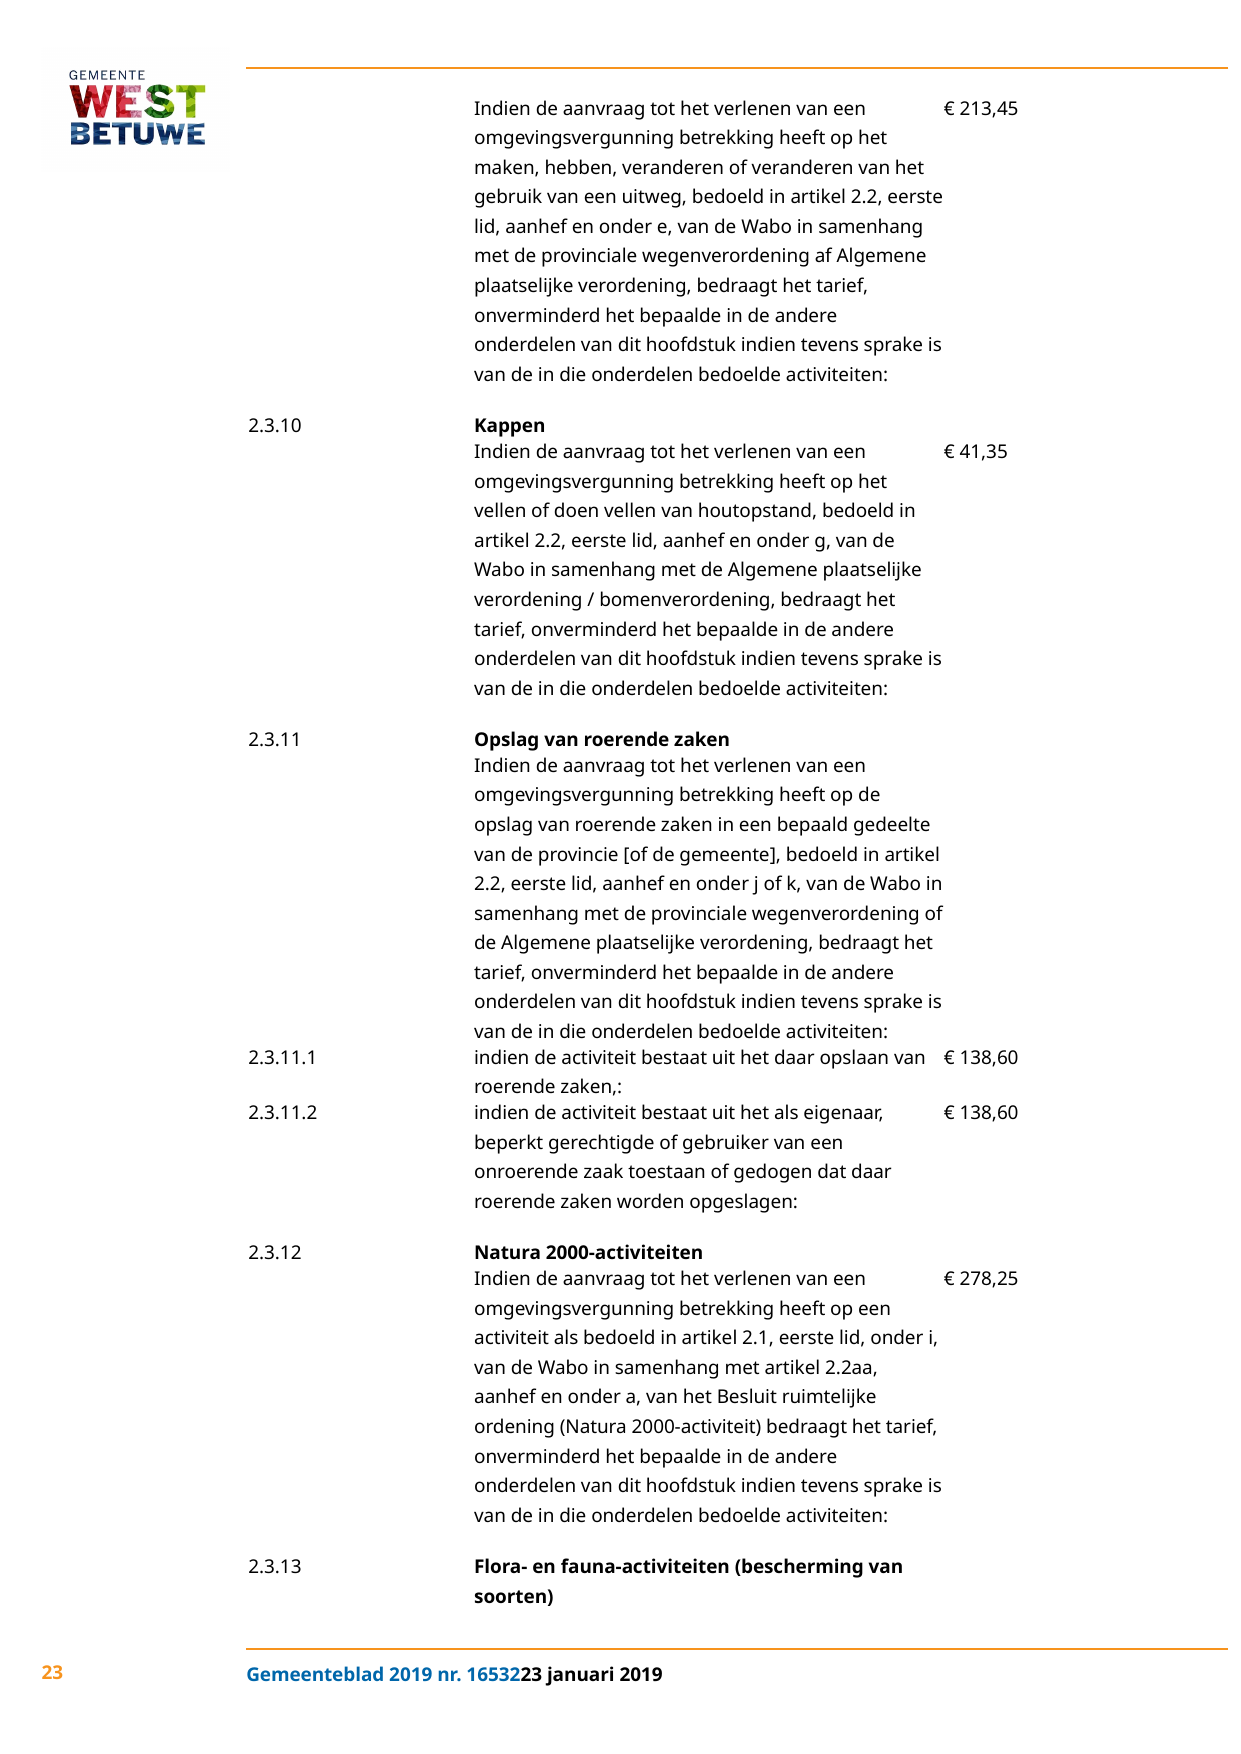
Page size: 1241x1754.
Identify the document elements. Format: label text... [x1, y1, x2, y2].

table_cell [944, 701, 1152, 726]
table_cell 2.3.11.2 [248, 1099, 474, 1214]
table_cell Indien de aanvraag tot het verlenen van een omgevingsvergunning betrekking heeft op de opslag van roerende zaken in een bepaald gedeelte van de provincie [of de gemeente], bedoeld in artikel 2.2, eerste lid, aanhef en onder j of k, van de Wabo in samenhang met de provinciale wegenverordening of de Algemene plaatselijke verordening, bedraagt het tarief, onverminderd het bepaalde in de andere onderdelen van dit hoofdstuk indien tevens sprake is van de in die onderdelen bedoelde activiteiten: [474, 752, 944, 1044]
table_cell 2.3.11 [248, 726, 474, 752]
table_cell [944, 387, 1152, 412]
table_cell [248, 1528, 474, 1553]
table_cell [474, 1214, 944, 1239]
picture [41, 47, 231, 172]
table_cell € 138,60 [944, 1044, 1152, 1099]
table_cell Indien de aanvraag tot het verlenen van een omgevingsvergunning betrekking heeft op een activiteit als bedoeld in artikel 2.1, eerste lid, onder i, van de Wabo in samenhang met artikel 2.2aa, aanhef en onder a, van het Besluit ruimtelijke ordening (Natura 2000-activiteit) bedraagt het tarief, onverminderd het bepaalde in de andere onderdelen van dit hoofdstuk indien tevens sprake is van de in die onderdelen bedoelde activiteiten: [474, 1265, 944, 1528]
table_cell € 278,25 [944, 1265, 1152, 1528]
table_cell indien de activiteit bestaat uit het daar opslaan van roerende zaken,: [474, 1044, 944, 1099]
table_cell € 41,35 [944, 438, 1152, 701]
table_cell 2.3.11.1 [248, 1044, 474, 1099]
table_cell 2.3.13 [248, 1554, 474, 1609]
table_cell [248, 1265, 474, 1528]
table_cell 2.3.10 [248, 413, 474, 438]
table_cell [944, 1528, 1152, 1553]
table_cell Kappen [474, 413, 944, 438]
table_cell Natura 2000-activiteiten [474, 1240, 944, 1265]
table_cell [248, 387, 474, 412]
table_cell Flora- en fauna-activiteiten (bescherming van soorten) [474, 1554, 944, 1609]
table_cell [248, 438, 474, 701]
table_cell [944, 726, 1152, 752]
table_cell € 213,45 [944, 95, 1152, 387]
table_cell [474, 701, 944, 726]
table_cell [474, 387, 944, 412]
table_cell [944, 752, 1152, 1044]
table_cell Opslag van roerende zaken [474, 726, 944, 752]
table_cell € 138,60 [944, 1099, 1152, 1214]
table_cell [248, 1214, 474, 1239]
table_cell [944, 1214, 1152, 1239]
table_cell [248, 95, 474, 387]
table_cell [944, 413, 1152, 438]
table_cell [474, 1528, 944, 1553]
table_cell [944, 1240, 1152, 1265]
table_cell 2.3.12 [248, 1240, 474, 1265]
table_cell [248, 701, 474, 726]
table_cell Indien de aanvraag tot het verlenen van een omgevingsvergunning betrekking heeft op het vellen of doen vellen van houtopstand, bedoeld in artikel 2.2, eerste lid, aanhef en onder g, van de Wabo in samenhang met de Algemene plaatselijke verordening / bomenverordening, bedraagt het tarief, onverminderd het bepaalde in de andere onderdelen van dit hoofdstuk indien tevens sprake is van de in die onderdelen bedoelde activiteiten: [474, 438, 944, 701]
table_cell Indien de aanvraag tot het verlenen van een omgevingsvergunning betrekking heeft op het maken, hebben, veranderen of veranderen van het gebruik van een uitweg, bedoeld in artikel 2.2, eerste lid, aanhef en onder e, van de Wabo in samenhang met de provinciale wegenverordening af Algemene plaatselijke verordening, bedraagt het tarief, onverminderd het bepaalde in de andere onderdelen van dit hoofdstuk indien tevens sprake is van de in die onderdelen bedoelde activiteiten: [474, 95, 944, 387]
table_cell [248, 752, 474, 1044]
table_cell indien de activiteit bestaat uit het als eigenaar, beperkt gerechtigde of gebruiker van een onroerende zaak toestaan of gedogen dat daar roerende zaken worden opgeslagen: [474, 1099, 944, 1214]
table_cell [944, 1554, 1152, 1609]
